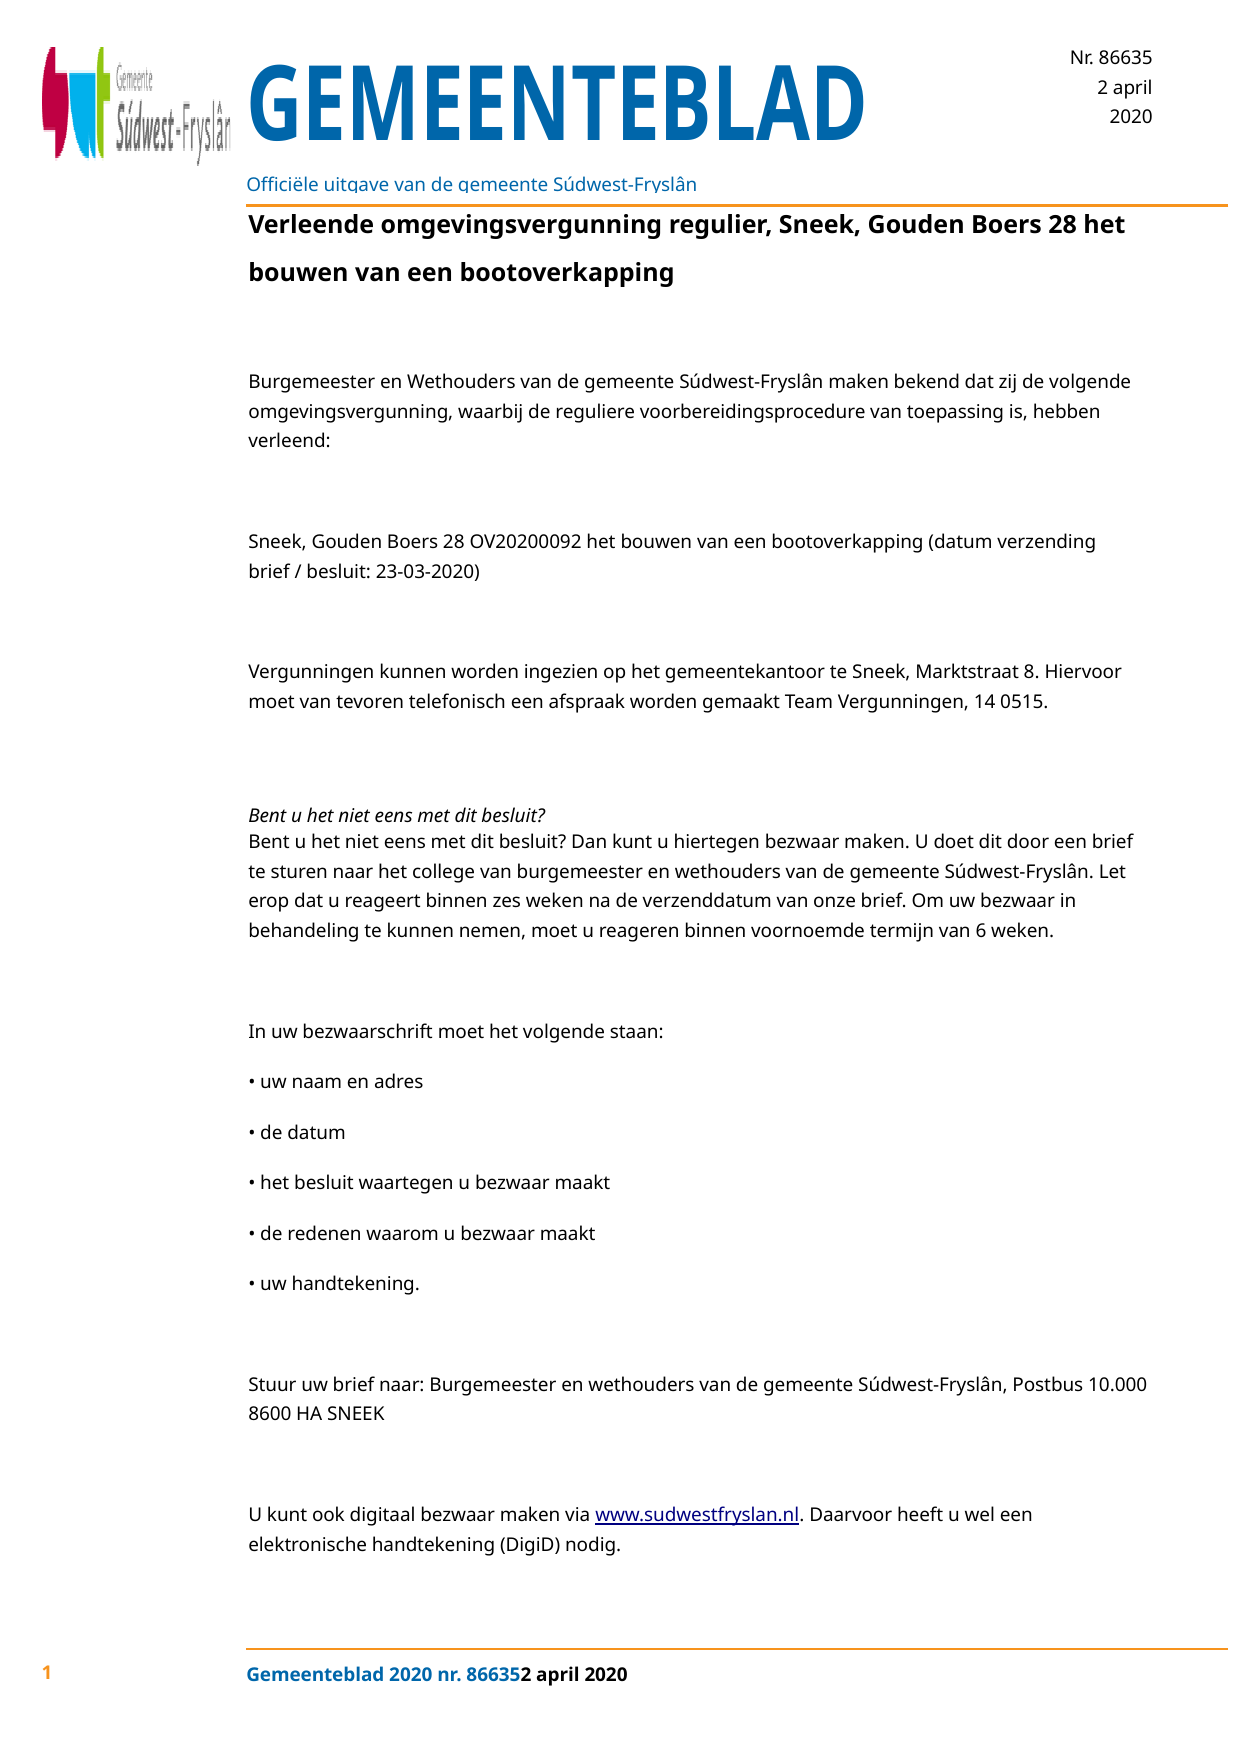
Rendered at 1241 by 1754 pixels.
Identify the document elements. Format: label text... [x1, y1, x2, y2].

text • uw handtekening. [248, 1270, 1152, 1296]
text • het besluit waartegen u bezwaar maakt [248, 1169, 1152, 1195]
text • de datum [248, 1119, 1152, 1144]
picture [41, 47, 231, 172]
text In uw bezwaarschrift moet het volgende staan: [248, 1018, 1152, 1044]
text Vergunningen kunnen worden ingezien op het gemeentekantoor te Sneek, Marktstraat 8. Hiervoor moet van tevoren telefonisch een afspraak worden gemaakt Team Vergunningen, 14 0515. [248, 659, 1152, 714]
text • de redenen waarom u bezwaar maakt [248, 1220, 1152, 1245]
text Stuur uw brief naar: Burgemeester en wethouders van de gemeente Súdwest-Fryslân, Postbus 10.000 8600 HA SNEEK [248, 1371, 1152, 1426]
text • uw naam en adres [248, 1068, 1152, 1094]
text Verleende omgevingsvergunning regulier, Sneek, Gouden Boers 28 het bouwen van een bootoverkapping [248, 207, 1152, 288]
text U kunt ook digitaal bezwaar maken via www.sudwestfryslan.nl. Daarvoor heeft u wel een elektronische handtekening (DigiD) nodig. [248, 1501, 1152, 1557]
text Sneek, Gouden Boers 28 OV20200092 het bouwen van een bootoverkapping (datum verzending brief / besluit: 23-03-2020) [248, 528, 1152, 584]
text Bent u het niet eens met dit besluit? [248, 803, 1152, 828]
text Bent u het niet eens met dit besluit? Dan kunt u hiertegen bezwaar maken. U doet dit door een brief te sturen naar het college van burgemeester en wethouders van de gemeente Súdwest-Fryslân. Let erop dat u reageert binnen zes weken na de verzenddatum van onze brief. Om uw bezwaar in behandeling te kunnen nemen, moet u reageren binnen voornoemde termijn van 6 weken. [248, 828, 1152, 943]
text Burgemeester en Wethouders van de gemeente Súdwest-Fryslân maken bekend dat zij de volgende omgevingsvergunning, waarbij de reguliere voorbereidingsprocedure van toepassing is, hebben verleend: [248, 368, 1152, 453]
